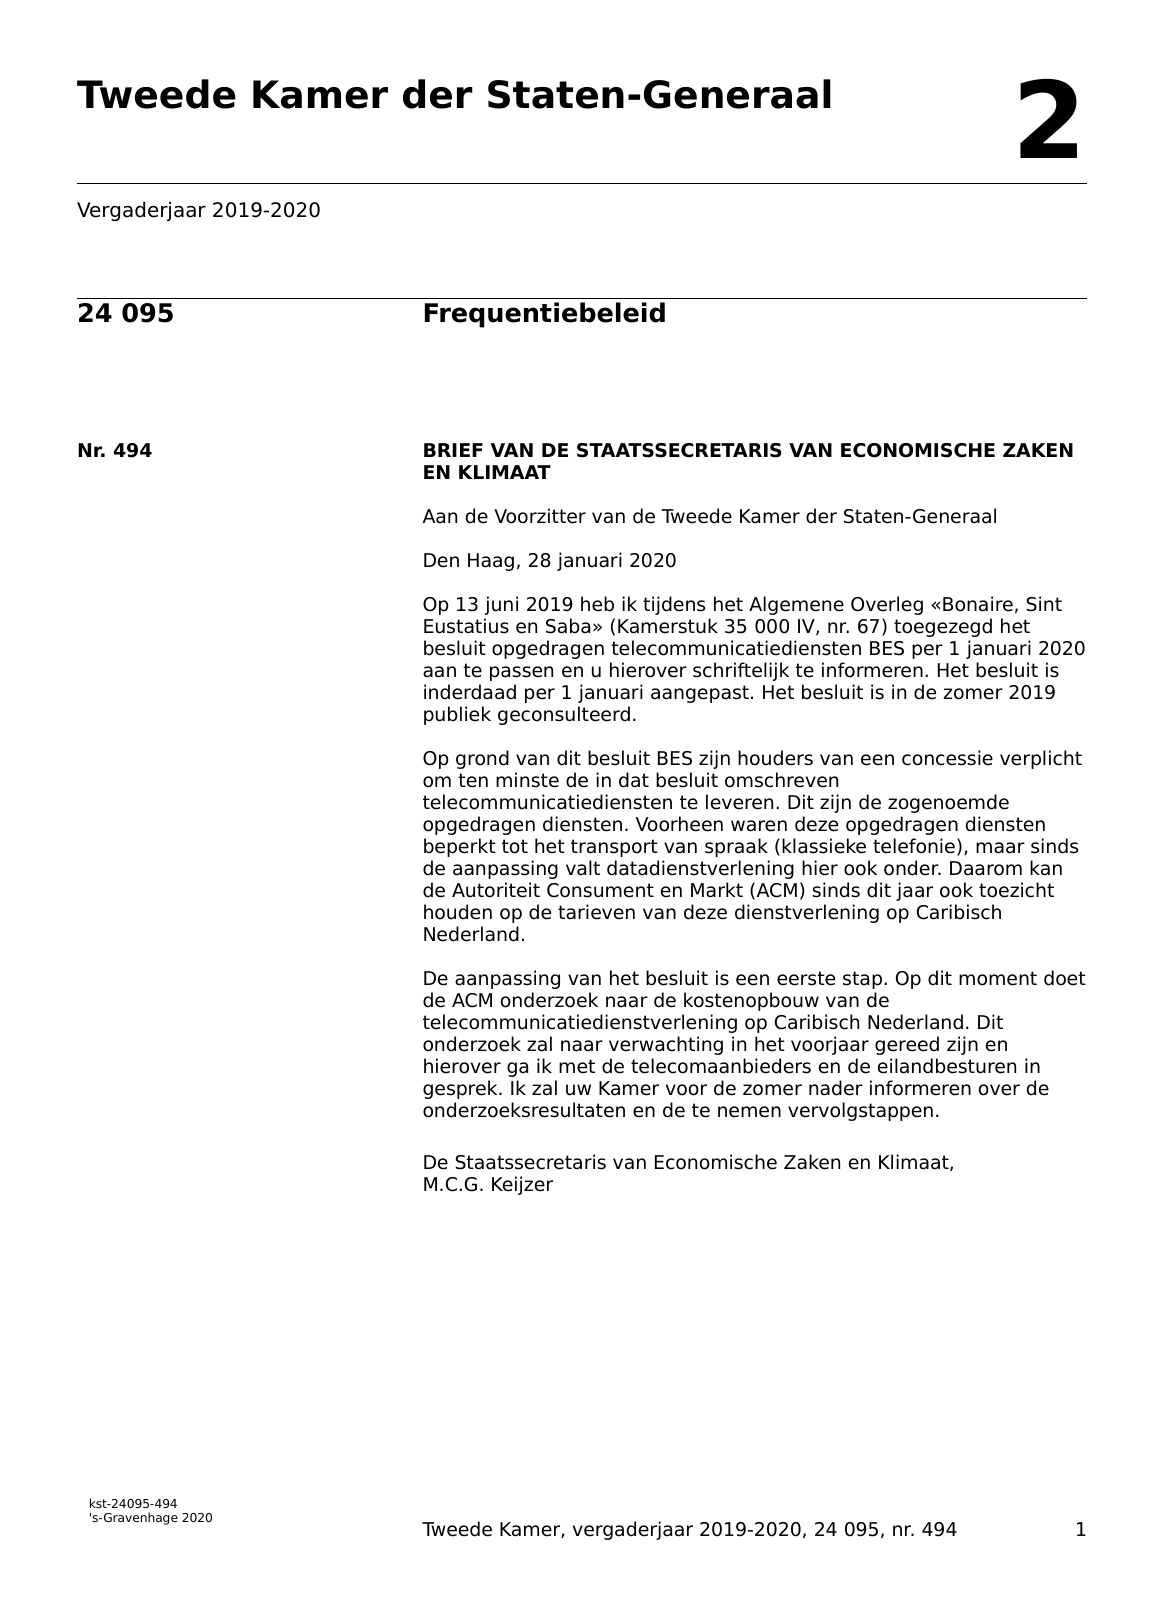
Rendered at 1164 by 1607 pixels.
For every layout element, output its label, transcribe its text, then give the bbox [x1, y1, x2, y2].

text Op grond van dit besluit BES zijn houders van een concessie verplicht om ten minste de in dat besluit omschreven telecommunicatiediensten te leveren. Dit zijn de zogenoemde opgedragen diensten. Voorheen waren deze opgedragen diensten beperkt tot het transport van spraak (klassieke telefonie), maar sinds de aanpassing valt datadienstverlening hier ook onder. Daarom kan de Autoriteit Consument en Markt (ACM) sinds dit jaar ook toezicht houden op de tarieven van deze dienstverlening op Caribisch Nederland. [422, 748, 1087, 946]
table_cell Vergaderjaar 2019-2020 [77, 184, 1087, 298]
text Op 13 juni 2019 heb ik tijdens het Algemene Overleg «Bonaire, Sint Eustatius en Saba» (Kamerstuk 35 000 IV, nr. 67) toegezegd het besluit opgedragen telecommunicatiediensten BES per 1 januari 2020 aan te passen en u hierover schriftelijk te informeren. Het besluit is inderdaad per 1 januari aangepast. Het besluit is in de zomer 2019 publiek geconsulteerd. [422, 594, 1087, 726]
table_header 2 [886, 59, 1087, 183]
text 's-Gravenhage 2020 [88, 1511, 323, 1525]
text De aanpassing van het besluit is een eerste stap. Op dit moment doet de ACM onderzoek naar de kostenopbouw van de telecommunicatiedienstverlening op Caribisch Nederland. Dit onderzoek zal naar verwachting in het voorjaar gereed zijn en hierover ga ik met de telecomaanbieders en de eilandbesturen in gesprek. Ik zal uw Kamer voor de zomer nader informeren over de onderzoeksresultaten en de te nemen vervolgstappen. [422, 968, 1087, 1122]
table_header Tweede Kamer der Staten-Generaal [77, 59, 886, 183]
text De Staatssecretaris van Economische Zaken en Klimaat, M.C.G. Keijzer [422, 1152, 1087, 1196]
text kst-24095-494 [88, 1497, 323, 1511]
subtitle 24 095 Frequentiebeleid [77, 299, 1087, 329]
text Aan de Voorzitter van de Tweede Kamer der Staten-Generaal [422, 506, 1087, 528]
subtitle Nr. 494 BRIEF VAN DE STAATSSECRETARIS VAN ECONOMISCHE ZAKEN EN KLIMAAT [77, 440, 1087, 484]
text Den Haag, 28 januari 2020 [422, 550, 1087, 572]
